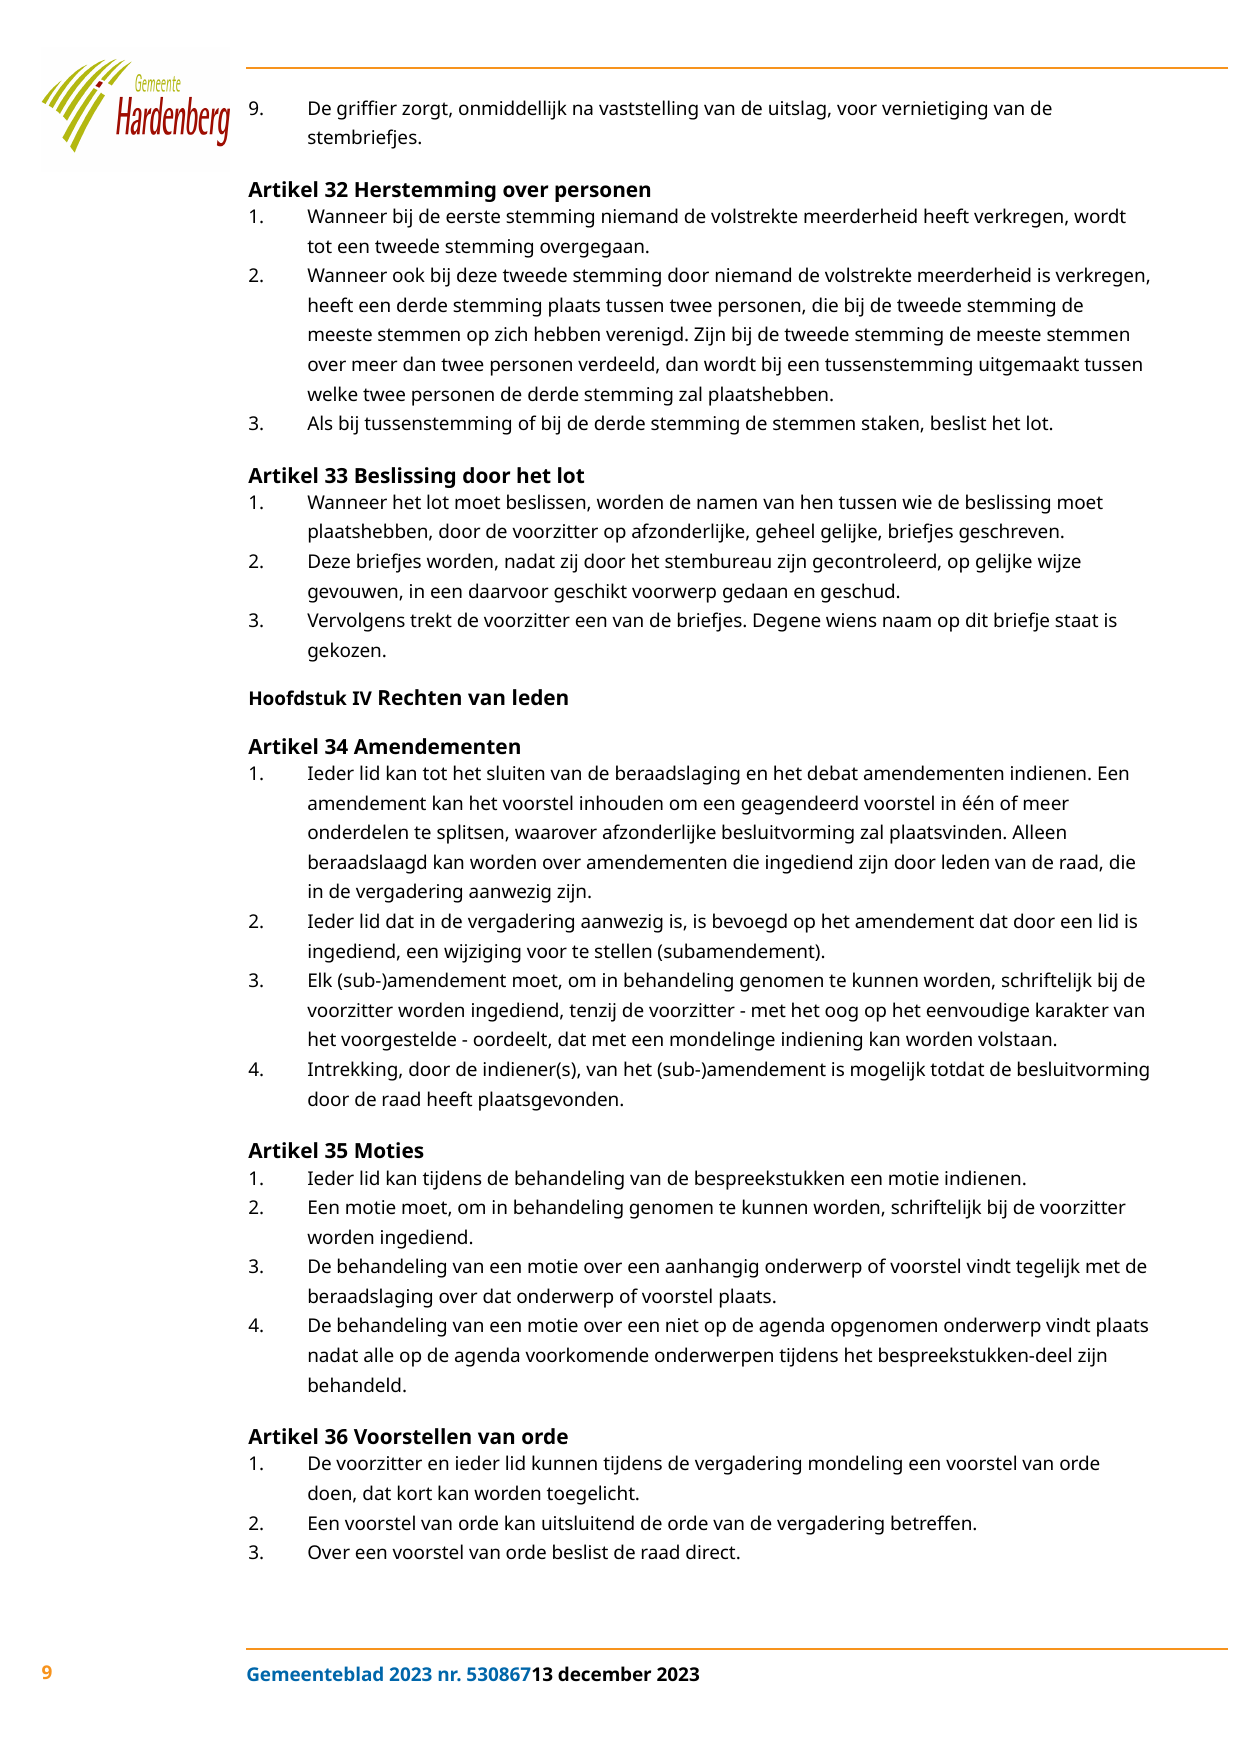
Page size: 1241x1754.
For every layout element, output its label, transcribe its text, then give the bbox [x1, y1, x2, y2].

list Intrekking, door de indiener(s), van het (sub-)amendement is mogelijk totdat de besluitvorming door de raad heeft plaatsgevonden. [248, 1056, 1152, 1112]
text Artikel 36 Voorstellen van orde [248, 1422, 1152, 1451]
list De voorzitter en ieder lid kunnen tijdens de vergadering mondeling een voorstel van orde doen, dat kort kan worden toegelicht. [248, 1451, 1152, 1506]
list De behandeling van een motie over een niet op de agenda opgenomen onderwerp vindt plaats nadat alle op de agenda voorkomende onderwerpen tijdens het bespreekstukken-deel zijn behandeld. [248, 1313, 1152, 1397]
text Artikel 34 Amendementen [248, 732, 1152, 760]
list De griffier zorgt, onmiddellijk na vaststelling van de uitslag, voor vernietiging van de stembriefjes. [248, 95, 1152, 150]
list Vervolgens trekt de voorzitter een van de briefjes. Degene wiens naam op dit briefje staat is gekozen. [248, 607, 1152, 663]
list De behandeling van een motie over een aanhangig onderwerp of voorstel vindt tegelijk met de beraadslaging over dat onderwerp of voorstel plaats. [248, 1253, 1152, 1309]
text Artikel 32 Herstemming over personen [248, 175, 1152, 203]
list Deze briefjes worden, nadat zij door het stembureau zijn gecontroleerd, op gelijke wijze gevouwen, in een daarvoor geschikt voorwerp gedaan en geschud. [248, 548, 1152, 604]
text Hoofdstuk IV Rechten van leden [248, 683, 1152, 711]
picture [41, 47, 231, 172]
list Een voorstel van orde kan uitsluitend de orde van de vergadering betreffen. [248, 1510, 1152, 1536]
text Artikel 33 Beslissing door het lot [248, 461, 1152, 489]
list Over een voorstel van orde beslist de raad direct. [248, 1539, 1152, 1565]
list Een motie moet, om in behandeling genomen te kunnen worden, schriftelijk bij de voorzitter worden ingediend. [248, 1194, 1152, 1249]
text Artikel 35 Moties [248, 1136, 1152, 1165]
list Ieder lid kan tijdens de behandeling van de bespreekstukken een motie indienen. [248, 1165, 1152, 1190]
list Ieder lid kan tot het sluiten van de beraadslaging en het debat amendementen indienen. Een amendement kan het voorstel inhouden om een geagendeerd voorstel in één of meer onderdelen te splitsen, waarover afzonderlijke besluitvorming zal plaatsvinden. Alleen beraadslaagd kan worden over amendementen die ingediend zijn door leden van de raad, die in de vergadering aanwezig zijn. [248, 760, 1152, 904]
list Wanneer ook bij deze tweede stemming door niemand de volstrekte meerderheid is verkregen, heeft een derde stemming plaats tussen twee personen, die bij de tweede stemming de meeste stemmen op zich hebben verenigd. Zijn bij de tweede stemming de meeste stemmen over meer dan twee personen verdeeld, dan wordt bij een tussenstemming uitgemaakt tussen welke twee personen de derde stemming zal plaatshebben. [248, 262, 1152, 406]
list Elk (sub-)amendement moet, om in behandeling genomen te kunnen worden, schriftelijk bij de voorzitter worden ingediend, tenzij de voorzitter - met het oog op het eenvoudige karakter van het voorgestelde - oordeelt, dat met een mondelinge indiening kan worden volstaan. [248, 967, 1152, 1052]
list Ieder lid dat in de vergadering aanwezig is, is bevoegd op het amendement dat door een lid is ingediend, een wijziging voor te stellen (subamendement). [248, 908, 1152, 964]
list Wanneer bij de eerste stemming niemand de volstrekte meerderheid heeft verkregen, wordt tot een tweede stemming overgegaan. [248, 203, 1152, 258]
list Wanneer het lot moet beslissen, worden de namen van hen tussen wie de beslissing moet plaatshebben, door de voorzitter op afzonderlijke, geheel gelijke, briefjes geschreven. [248, 489, 1152, 544]
list Als bij tussenstemming of bij de derde stemming de stemmen staken, beslist het lot. [248, 410, 1152, 436]
